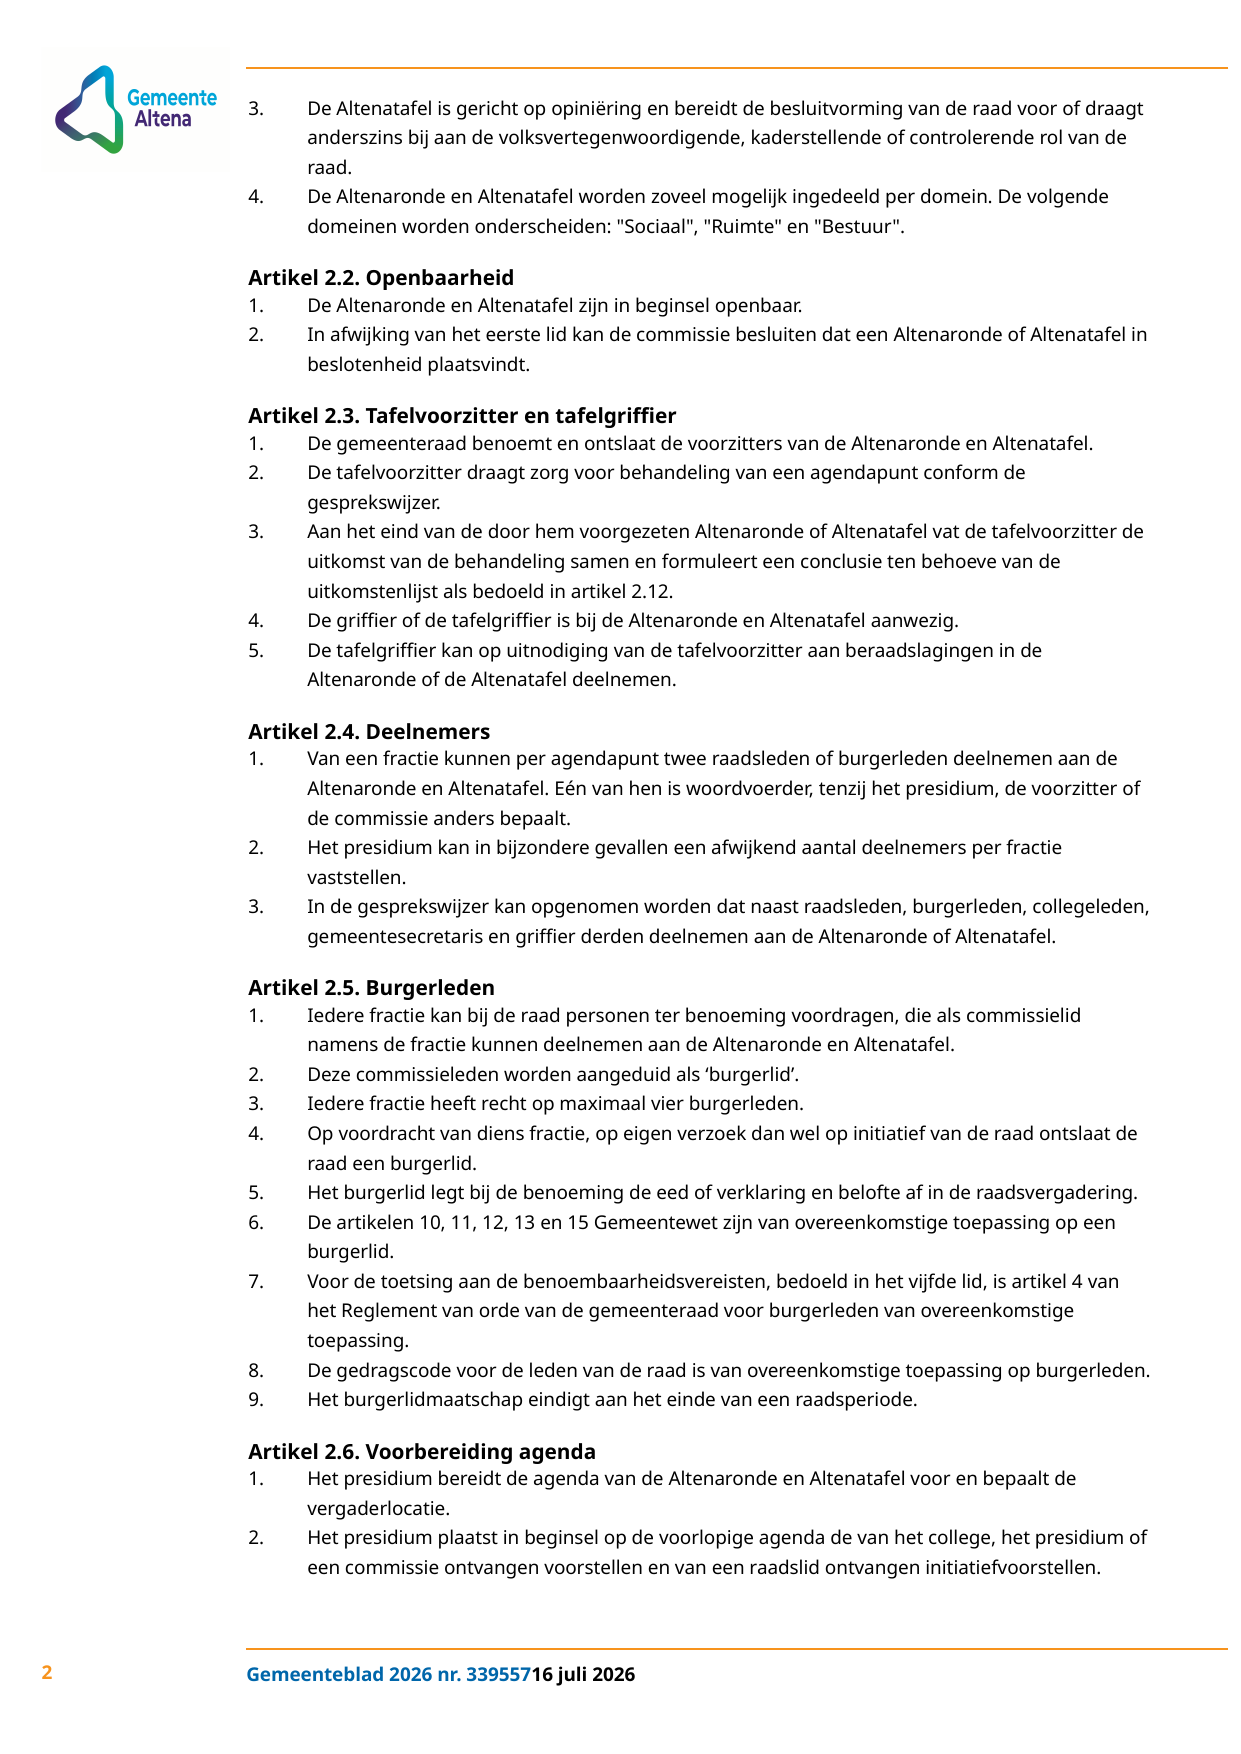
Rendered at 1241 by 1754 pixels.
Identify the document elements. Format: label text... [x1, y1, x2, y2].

text Artikel 2.2. Openbaarheid [248, 263, 1152, 292]
list De tafelgriffier kan op uitnodiging van de tafelvoorzitter aan beraadslagingen in de Altenaronde of de Altenatafel deelnemen. [248, 637, 1152, 692]
list In de gesprekswijzer kan opgenomen worden dat naast raadsleden, burgerleden, collegeleden, gemeentesecretaris en griffier derden deelnemen aan de Altenaronde of Altenatafel. [248, 893, 1152, 949]
list De griffier of de tafelgriffier is bij de Altenaronde en Altenatafel aanwezig. [248, 607, 1152, 633]
list Het presidium plaatst in beginsel op de voorlopige agenda de van het college, het presidium of een commissie ontvangen voorstellen en van een raadslid ontvangen initiatiefvoorstellen. [248, 1524, 1152, 1580]
list In afwijking van het eerste lid kan de commissie besluiten dat een Altenaronde of Altenatafel in beslotenheid plaatsvindt. [248, 322, 1152, 377]
text Artikel 2.5. Burgerleden [248, 973, 1152, 1002]
text Artikel 2.4. Deelnemers [248, 717, 1152, 746]
list Iedere fractie kan bij de raad personen ter benoeming voordragen, die als commissielid namens de fractie kunnen deelnemen aan de Altenaronde en Altenatafel. [248, 1002, 1152, 1057]
list Voor de toetsing aan de benoembaarheidsvereisten, bedoeld in het vijfde lid, is artikel 4 van het Reglement van orde van de gemeenteraad voor burgerleden van overeenkomstige toepassing. [248, 1268, 1152, 1353]
list De Altenaronde en Altenatafel zijn in beginsel openbaar. [248, 292, 1152, 318]
list Van een fractie kunnen per agendapunt twee raadsleden of burgerleden deelnemen aan de Altenaronde en Altenatafel. Eén van hen is woordvoerder, tenzij het presidium, de voorzitter of de commissie anders bepaalt. [248, 746, 1152, 830]
list De Altenaronde en Altenatafel worden zoveel mogelijk ingedeeld per domein. De volgende domeinen worden onderscheiden: "Sociaal", "Ruimte" en "Bestuur". [248, 183, 1152, 239]
list Het burgerlidmaatschap eindigt aan het einde van een raadsperiode. [248, 1386, 1152, 1412]
list De artikelen 10, 11, 12, 13 en 15 Gemeentewet zijn van overeenkomstige toepassing op een burgerlid. [248, 1209, 1152, 1264]
list De tafelvoorzitter draagt zorg voor behandeling van een agendapunt conform de gesprekswijzer. [248, 459, 1152, 515]
list Het presidium kan in bijzondere gevallen een afwijkend aantal deelnemers per fractie vaststellen. [248, 834, 1152, 889]
picture [41, 47, 231, 172]
list De Altenatafel is gericht op opiniëring en bereidt de besluitvorming van de raad voor of draagt anderszins bij aan de volksvertegenwoordigende, kaderstellende of controlerende rol van de raad. [248, 95, 1152, 180]
text Artikel 2.6. Voorbereiding agenda [248, 1437, 1152, 1465]
list De gemeenteraad benoemt en ontslaat de voorzitters van de Altenaronde en Altenatafel. [248, 430, 1152, 456]
list Het presidium bereidt de agenda van de Altenaronde en Altenatafel voor en bepaalt de vergaderlocatie. [248, 1465, 1152, 1521]
list De gedragscode voor de leden van de raad is van overeenkomstige toepassing op burgerleden. [248, 1357, 1152, 1383]
list Aan het eind van de door hem voorgezeten Altenaronde of Altenatafel vat de tafelvoorzitter de uitkomst van de behandeling samen en formuleert een conclusie ten behoeve van de uitkomstenlijst als bedoeld in artikel 2.12. [248, 519, 1152, 604]
list Iedere fractie heeft recht op maximaal vier burgerleden. [248, 1091, 1152, 1116]
list Deze commissieleden worden aangeduid als ‘burgerlid’. [248, 1061, 1152, 1087]
list Het burgerlid legt bij de benoeming de eed of verklaring en belofte af in de raadsvergadering. [248, 1179, 1152, 1205]
text Artikel 2.3. Tafelvoorzitter en tafelgriffier [248, 402, 1152, 430]
list Op voordracht van diens fractie, op eigen verzoek dan wel op initiatief van de raad ontslaat de raad een burgerlid. [248, 1120, 1152, 1176]
